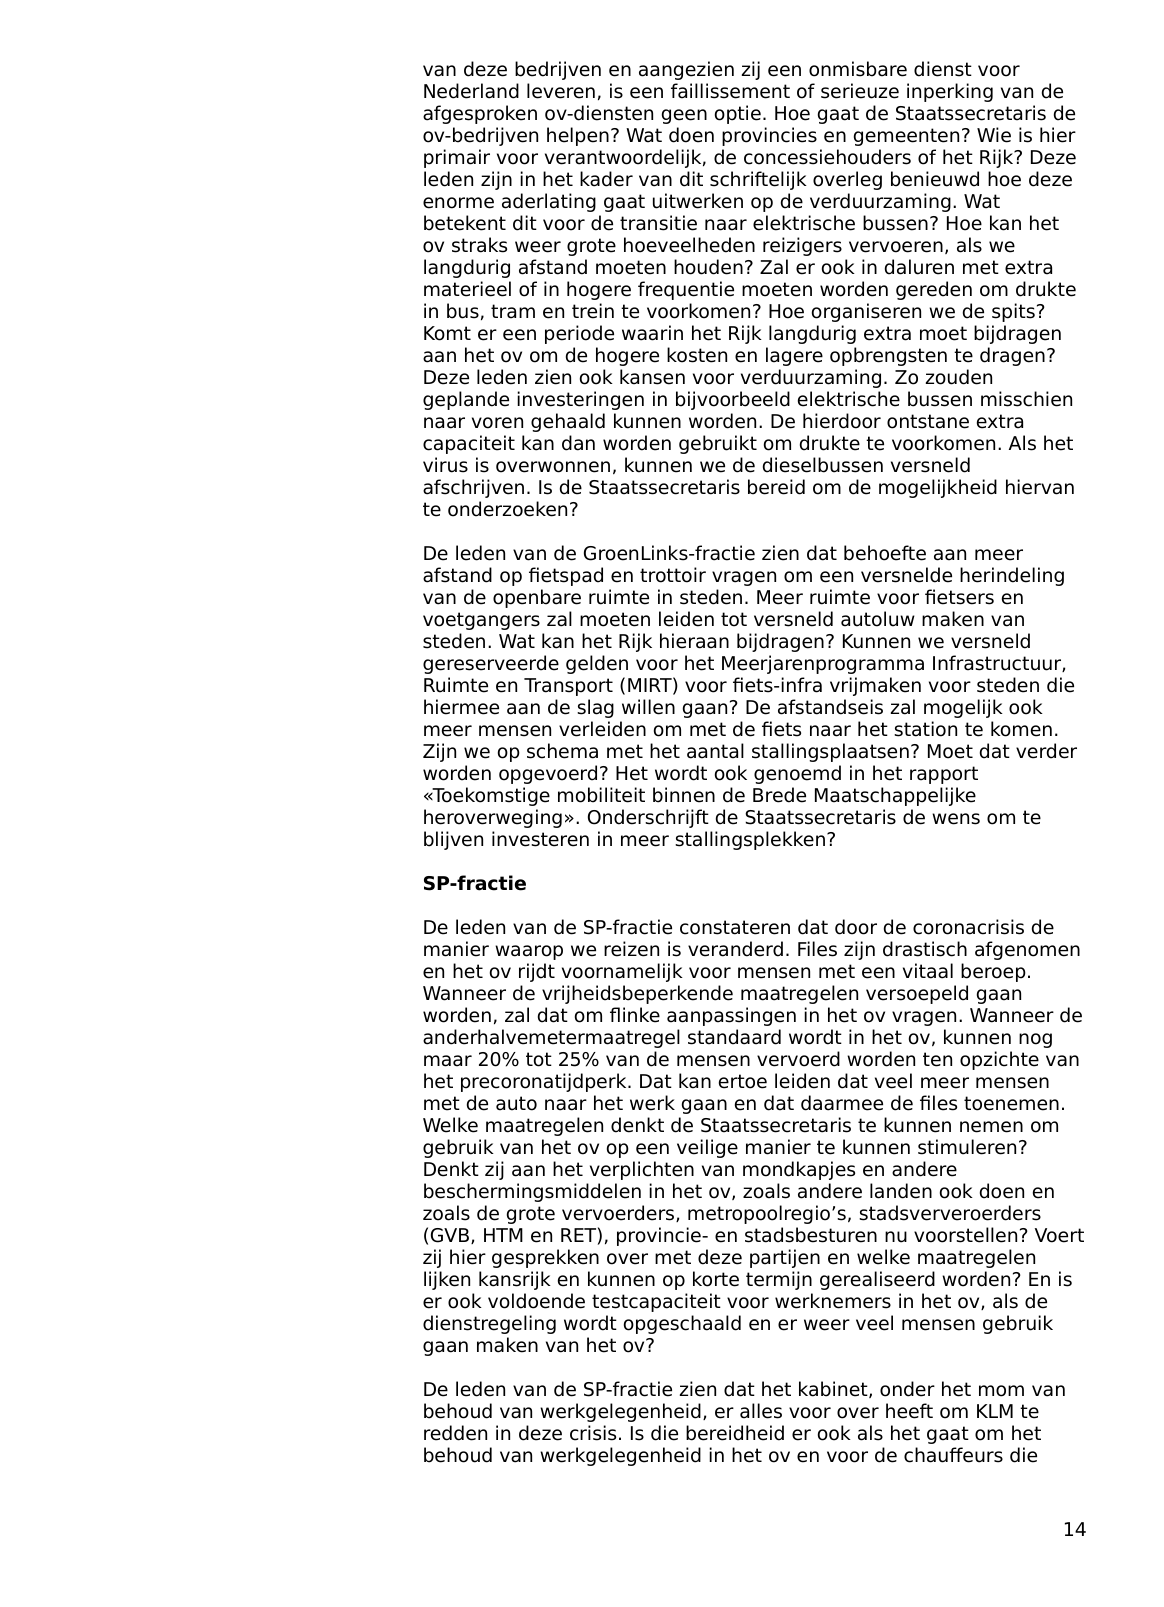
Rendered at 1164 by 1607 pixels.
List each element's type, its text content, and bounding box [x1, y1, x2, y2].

text van deze bedrijven en aangezien zij een onmisbare dienst voor Nederland leveren, is een faillissement of serieuze inperking van de afgesproken ov-diensten geen optie. Hoe gaat de Staatssecretaris de ov-bedrijven helpen? Wat doen provincies en gemeenten? Wie is hier primair voor verantwoordelijk, de concessiehouders of het Rijk? Deze leden zijn in het kader van dit schriftelijk overleg benieuwd hoe deze enorme aderlating gaat uitwerken op de verduurzaming. Wat betekent dit voor de transitie naar elektrische bussen? Hoe kan het ov straks weer grote hoeveelheden reizigers vervoeren, als we langdurig afstand moeten houden? Zal er ook in daluren met extra materieel of in hogere frequentie moeten worden gereden om drukte in bus, tram en trein te voorkomen? Hoe organiseren we de spits? Komt er een periode waarin het Rijk langdurig extra moet bijdragen aan het ov om de hogere kosten en lagere opbrengsten te dragen? Deze leden zien ook kansen voor verduurzaming. Zo zouden geplande investeringen in bijvoorbeeld elektrische bussen misschien naar voren gehaald kunnen worden. De hierdoor ontstane extra capaciteit kan dan worden gebruikt om drukte te voorkomen. Als het virus is overwonnen, kunnen we de dieselbussen versneld afschrijven. Is de Staatssecretaris bereid om de mogelijkheid hiervan te onderzoeken? [422, 59, 1087, 521]
text De leden van de SP-fractie zien dat het kabinet, onder het mom van behoud van werkgelegenheid, er alles voor over heeft om KLM te redden in deze crisis. Is die bereidheid er ook als het gaat om het behoud van werkgelegenheid in het ov en voor de chauffeurs die [422, 1379, 1087, 1467]
text De leden van de SP-fractie constateren dat door de coronacrisis de manier waarop we reizen is veranderd. Files zijn drastisch afgenomen en het ov rijdt voornamelijk voor mensen met een vitaal beroep. Wanneer de vrijheidsbeperkende maatregelen versoepeld gaan worden, zal dat om flinke aanpassingen in het ov vragen. Wanneer de anderhalvemetermaatregel standaard wordt in het ov, kunnen nog maar 20% tot 25% van de mensen vervoerd worden ten opzichte van het precoronatijdperk. Dat kan ertoe leiden dat veel meer mensen met de auto naar het werk gaan en dat daarmee de files toenemen. Welke maatregelen denkt de Staatssecretaris te kunnen nemen om gebruik van het ov op een veilige manier te kunnen stimuleren? Denkt zij aan het verplichten van mondkapjes en andere beschermingsmiddelen in het ov, zoals andere landen ook doen en zoals de grote vervoerders, metropoolregio’s, stadsververoerders (GVB, HTM en RET), provincie- en stadsbesturen nu voorstellen? Voert zij hier gesprekken over met deze partijen en welke maatregelen lijken kansrijk en kunnen op korte termijn gerealiseerd worden? En is er ook voldoende testcapaciteit voor werknemers in het ov, als de dienstregeling wordt opgeschaald en er weer veel mensen gebruik gaan maken van het ov? [422, 917, 1087, 1356]
text De leden van de GroenLinks-fractie zien dat behoefte aan meer afstand op fietspad en trottoir vragen om een versnelde herindeling van de openbare ruimte in steden. Meer ruimte voor fietsers en voetgangers zal moeten leiden tot versneld autoluw maken van steden. Wat kan het Rijk hieraan bijdragen? Kunnen we versneld gereserveerde gelden voor het Meerjarenprogramma Infrastructuur, Ruimte en Transport (MIRT) voor fiets-infra vrijmaken voor steden die hiermee aan de slag willen gaan? De afstandseis zal mogelijk ook meer mensen verleiden om met de fiets naar het station te komen. Zijn we op schema met het aantal stallingsplaatsen? Moet dat verder worden opgevoerd? Het wordt ook genoemd in het rapport «Toekomstige mobiliteit binnen de Brede Maatschappelijke heroverweging». Onderschrijft de Staatssecretaris de wens om te blijven investeren in meer stallingsplekken? [422, 543, 1087, 851]
subtitle SP-fractie [422, 873, 1087, 895]
